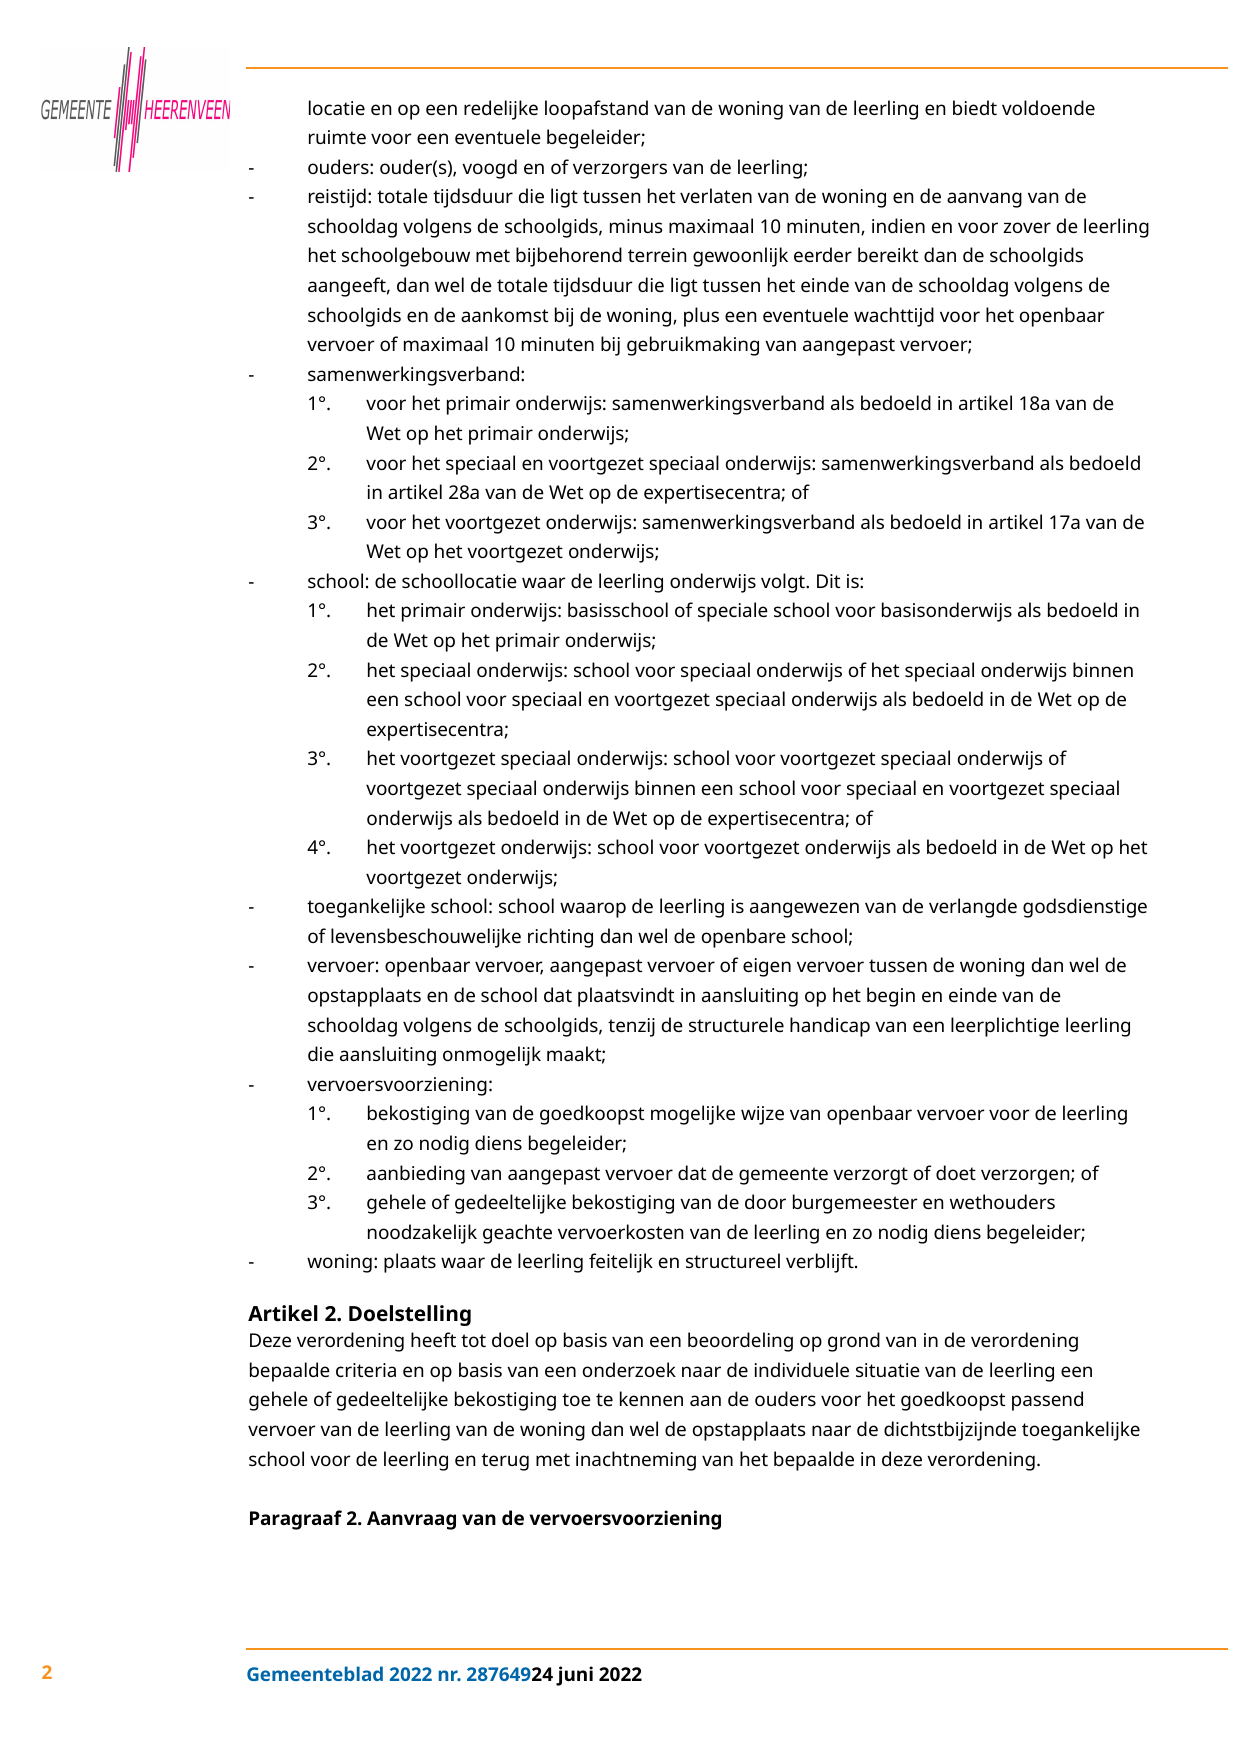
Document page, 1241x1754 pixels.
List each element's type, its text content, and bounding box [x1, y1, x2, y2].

list het primair onderwijs: basisschool of speciale school voor basisonderwijs als bedoeld in de Wet op het primair onderwijs; [307, 598, 1152, 653]
text Artikel 2. Doelstelling [248, 1299, 1152, 1327]
list reistijd: totale tijdsduur die ligt tussen het verlaten van de woning en de aanvang van de schooldag volgens de schoolgids, minus maximaal 10 minuten, indien en voor zover de leerling het schoolgebouw met bijbehorend terrein gewoonlijk eerder bereikt dan de schoolgids aangeeft, dan wel de totale tijdsduur die ligt tussen het einde van de schooldag volgens de schoolgids en de aankomst bij de woning, plus een eventuele wachttijd voor het openbaar vervoer of maximaal 10 minuten bij gebruikmaking van aangepast vervoer; [248, 183, 1152, 357]
text Paragraaf 2. Aanvraag van de vervoersvoorziening [248, 1505, 1152, 1531]
list voor het primair onderwijs: samenwerkingsverband als bedoeld in artikel 18a van de Wet op het primair onderwijs; [307, 391, 1152, 446]
list aanbieding van aangepast vervoer dat de gemeente verzorgt of doet verzorgen; of [307, 1160, 1152, 1186]
list gehele of gedeeltelijke bekostiging van de door burgemeester en wethouders noodzakelijk geachte vervoerkosten van de leerling en zo nodig diens begeleider; [307, 1189, 1152, 1245]
list het voortgezet speciaal onderwijs: school voor voortgezet speciaal onderwijs of voortgezet speciaal onderwijs binnen een school voor speciaal en voortgezet speciaal onderwijs als bedoeld in de Wet op de expertisecentra; of [307, 746, 1152, 831]
list toegankelijke school: school waarop de leerling is aangewezen van de verlangde godsdienstige of levensbeschouwelijke richting dan wel de openbare school; [248, 893, 1152, 949]
list samenwerkingsverband: [248, 361, 1152, 387]
list school: de schoollocatie waar de leerling onderwijs volgt. Dit is: [248, 568, 1152, 594]
text Deze verordening heeft tot doel op basis van een beoordeling op grond van in de verordening bepaalde criteria en op basis van een onderzoek naar de individuele situatie van de leerling een gehele of gedeeltelijke bekostiging toe te kennen aan de ouders voor het goedkoopst passend vervoer van de leerling van de woning dan wel de opstapplaats naar de dichtstbijzijnde toegankelijke school voor de leerling en terug met inachtneming van het bepaalde in deze verordening. [248, 1327, 1152, 1471]
list vervoer: openbaar vervoer, aangepast vervoer of eigen vervoer tussen de woning dan wel de opstapplaats en de school dat plaatsvindt in aansluiting op het begin en einde van de schooldag volgens de schoolgids, tenzij de structurele handicap van een leerplichtige leerling die aansluiting onmogelijk maakt; [248, 953, 1152, 1067]
list vervoersvoorziening: [248, 1071, 1152, 1097]
list bekostiging van de goedkoopst mogelijke wijze van openbaar vervoer voor de leerling en zo nodig diens begeleider; [307, 1101, 1152, 1156]
list het speciaal onderwijs: school voor speciaal onderwijs of het speciaal onderwijs binnen een school voor speciaal en voortgezet speciaal onderwijs als bedoeld in de Wet op de expertisecentra; [307, 657, 1152, 742]
list woning: plaats waar de leerling feitelijk en structureel verblijft. [248, 1248, 1152, 1274]
picture [41, 47, 231, 172]
list locatie en op een redelijke loopafstand van de woning van de leerling en biedt voldoende ruimte voor een eventuele begeleider; [248, 95, 1152, 150]
list ouders: ouder(s), voogd en of verzorgers van de leerling; [248, 154, 1152, 180]
list voor het voortgezet onderwijs: samenwerkingsverband als bedoeld in artikel 17a van de Wet op het voortgezet onderwijs; [307, 509, 1152, 564]
list voor het speciaal en voortgezet speciaal onderwijs: samenwerkingsverband als bedoeld in artikel 28a van de Wet op de expertisecentra; of [307, 450, 1152, 505]
list het voortgezet onderwijs: school voor voortgezet onderwijs als bedoeld in de Wet op het voortgezet onderwijs; [307, 834, 1152, 890]
